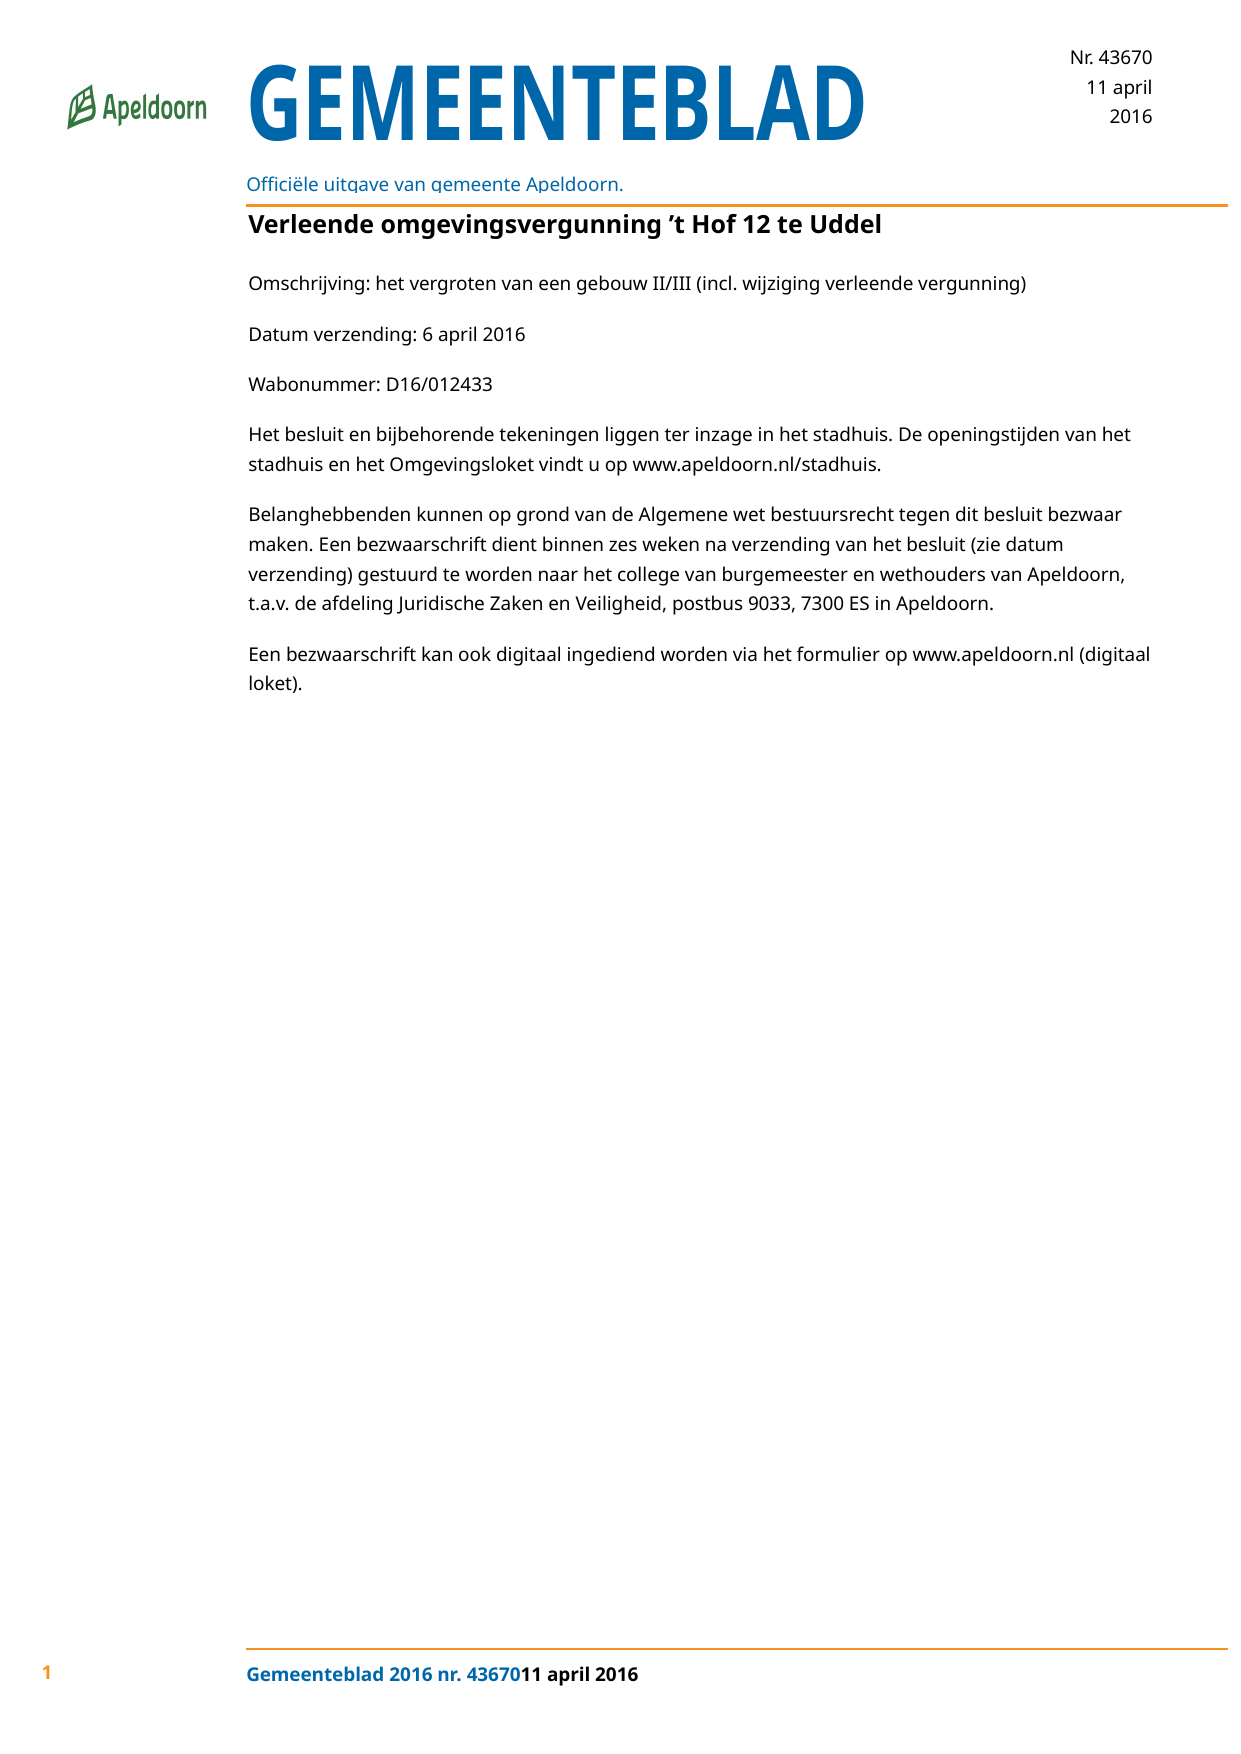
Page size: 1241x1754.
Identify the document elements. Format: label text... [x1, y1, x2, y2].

text Datum verzending: 6 april 2016 [248, 321, 1152, 346]
text Een bezwaarschrift kan ook digitaal ingediend worden via het formulier op www.apeldoorn.nl (digitaal loket). [248, 641, 1152, 696]
text Omschrijving: het vergroten van een gebouw II/III (incl. wijziging verleende vergunning) [248, 270, 1152, 296]
text Belanghebbenden kunnen op grond van de Algemene wet bestuursrecht tegen dit besluit bezwaar maken. Een bezwaarschrift dient binnen zes weken na verzending van het besluit (zie datum verzending) gestuurd te worden naar het college van burgemeester en wethouders van Apeldoorn, t.a.v. de afdeling Juridische Zaken en Veiligheid, postbus 9033, 7300 ES in Apeldoorn. [248, 502, 1152, 616]
text Verleende omgevingsvergunning ’t Hof 12 te Uddel [248, 207, 1152, 241]
picture [41, 47, 231, 172]
text Wabonummer: D16/012433 [248, 371, 1152, 397]
text Het besluit en bijbehorende tekeningen liggen ter inzage in het stadhuis. De openingstijden van het stadhuis en het Omgevingsloket vindt u op www.apeldoorn.nl/stadhuis. [248, 422, 1152, 477]
